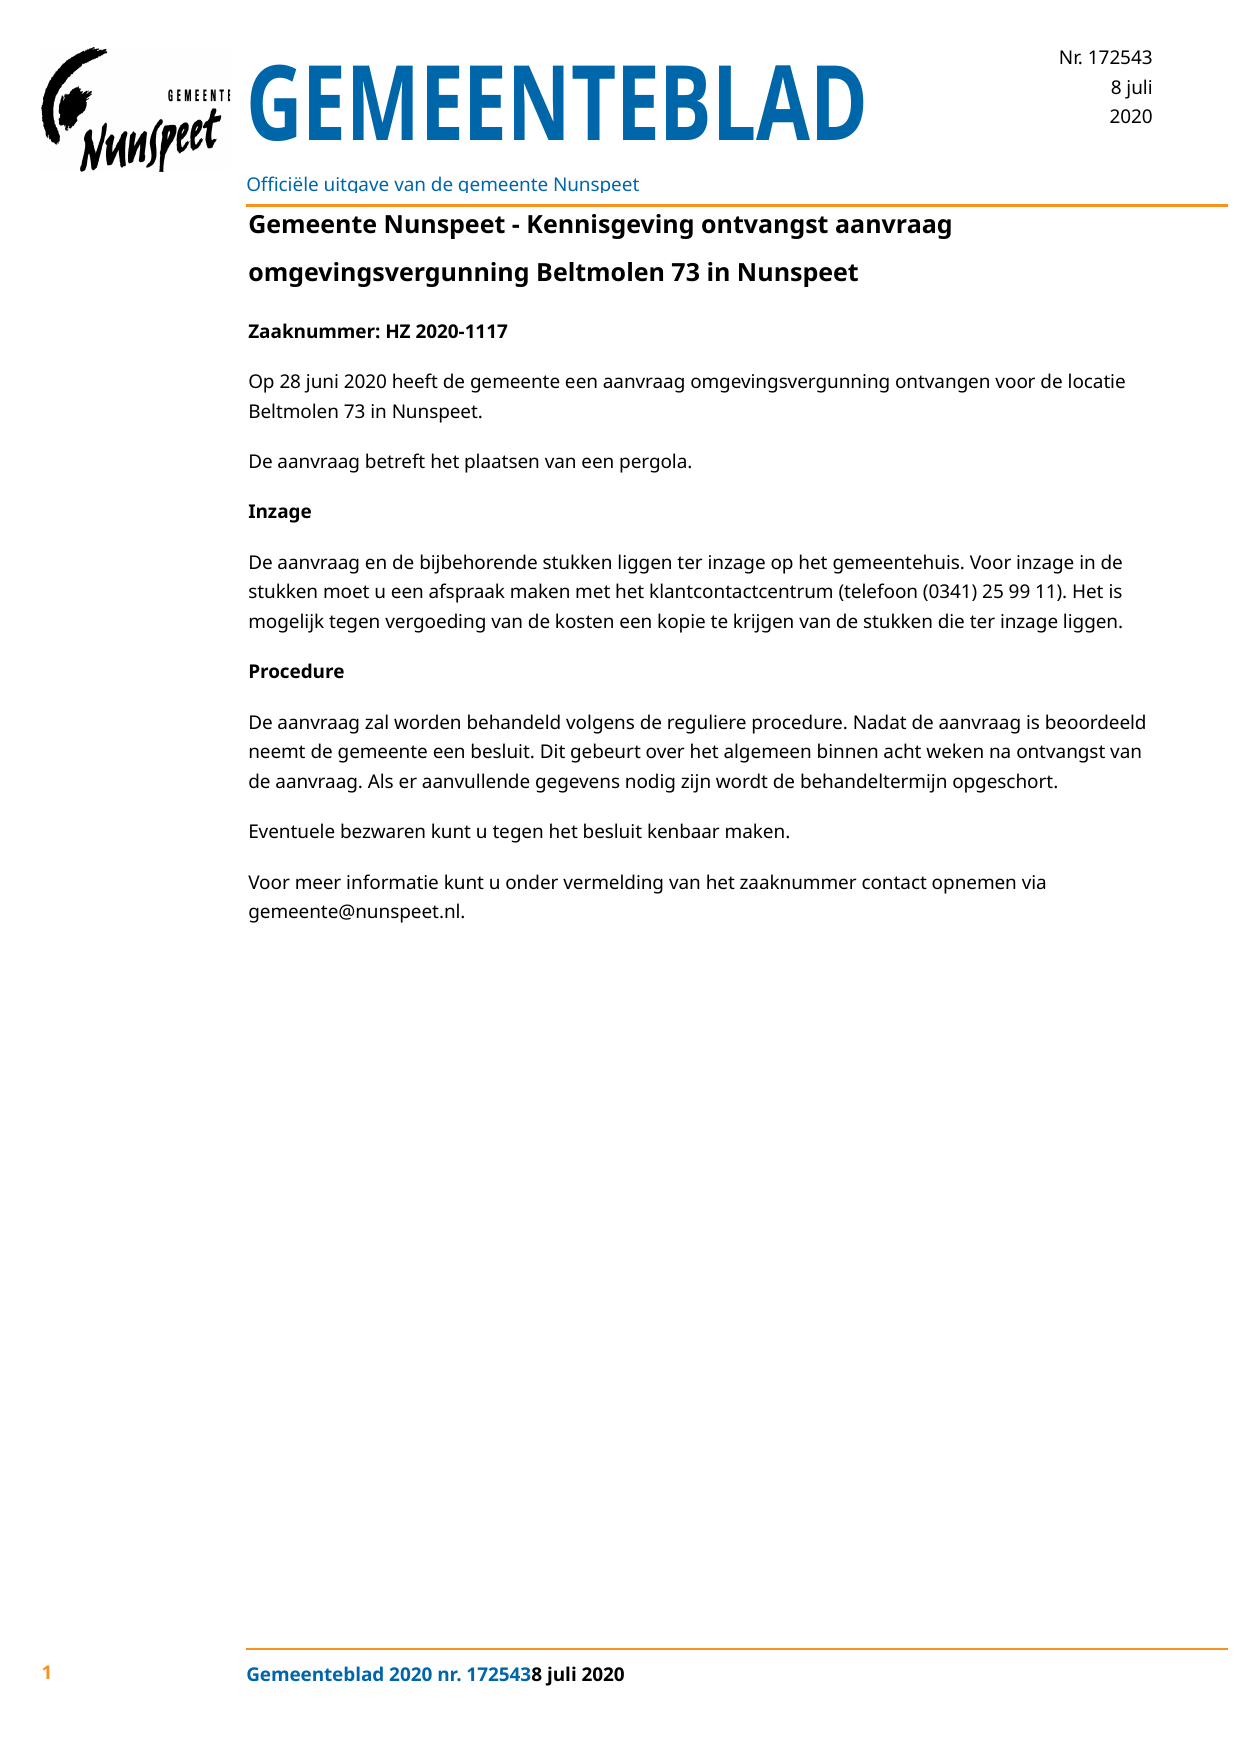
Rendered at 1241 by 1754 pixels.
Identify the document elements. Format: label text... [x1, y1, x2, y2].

text Op 28 juni 2020 heeft de gemeente een aanvraag omgevingsvergunning ontvangen voor de locatie Beltmolen 73 in Nunspeet. [248, 368, 1152, 424]
text Voor meer informatie kunt u onder vermelding van het zaaknummer contact opnemen via gemeente@nunspeet.nl. [248, 869, 1152, 924]
text Zaaknummer: HZ 2020-1117 [248, 318, 1152, 344]
text Inzage [248, 499, 1152, 524]
text Gemeente Nunspeet - Kennisgeving ontvangst aanvraag omgevingsvergunning Beltmolen 73 in Nunspeet [248, 207, 1152, 288]
text Procedure [248, 659, 1152, 684]
text De aanvraag betreft het plaatsen van een pergola. [248, 448, 1152, 474]
text Eventuele bezwaren kunt u tegen het besluit kenbaar maken. [248, 819, 1152, 844]
text De aanvraag zal worden behandeld volgens de reguliere procedure. Nadat de aanvraag is beoordeeld neemt de gemeente een besluit. Dit gebeurt over het algemeen binnen acht weken na ontvangst van de aanvraag. Als er aanvullende gegevens nodig zijn wordt de behandeltermijn opgeschort. [248, 709, 1152, 794]
picture [41, 47, 231, 172]
text De aanvraag en de bijbehorende stukken liggen ter inzage op het gemeentehuis. Voor inzage in de stukken moet u een afspraak maken met het klantcontactcentrum (telefoon (0341) 25 99 11). Het is mogelijk tegen vergoeding van de kosten een kopie te krijgen van de stukken die ter inzage liggen. [248, 549, 1152, 634]
